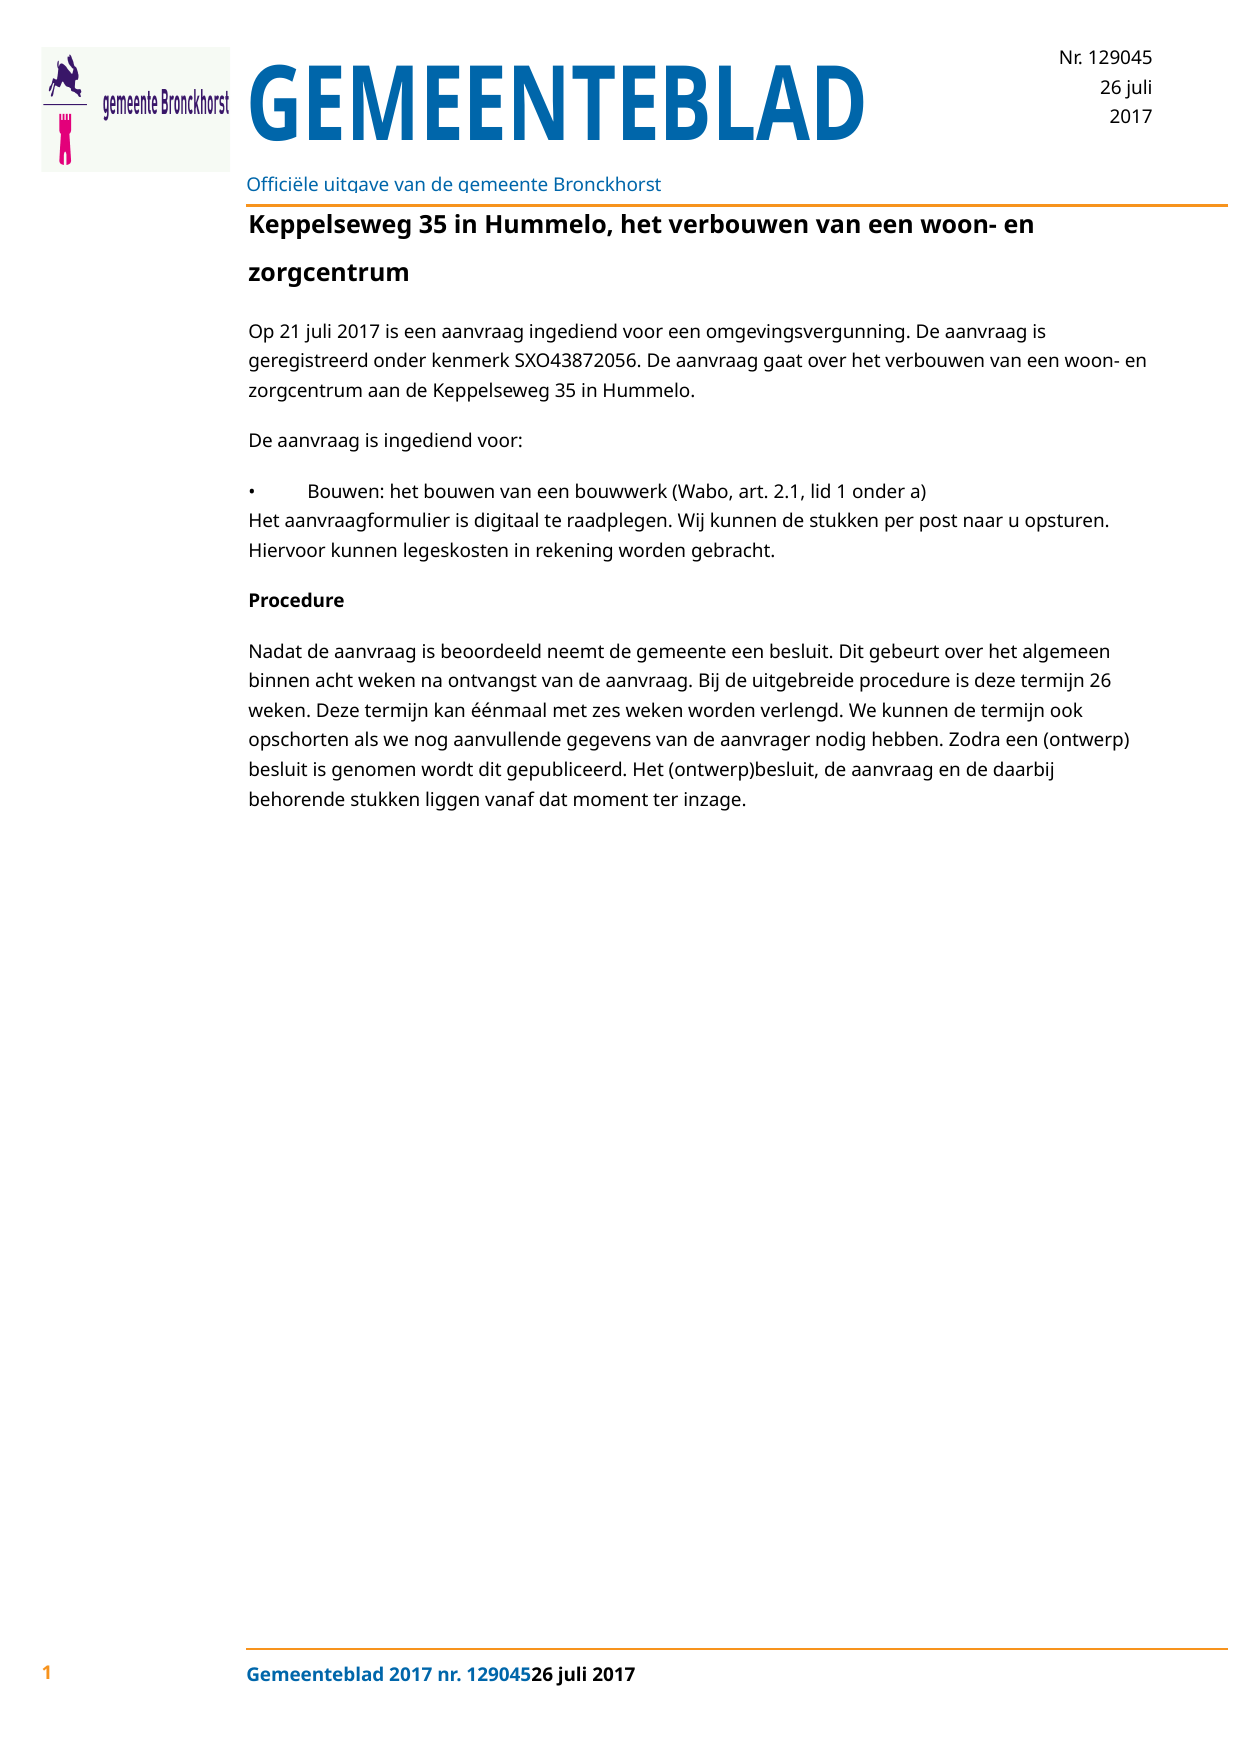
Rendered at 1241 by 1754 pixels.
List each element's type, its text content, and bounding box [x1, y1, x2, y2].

list Bouwen: het bouwen van een bouwwerk (Wabo, art. 2.1, lid 1 onder a) [248, 478, 1152, 504]
text Keppelseweg 35 in Hummelo, het verbouwen van een woon- en zorgcentrum [248, 207, 1152, 288]
picture [41, 47, 231, 172]
text Op 21 juli 2017 is een aanvraag ingediend voor een omgevingsvergunning. De aanvraag is geregistreerd onder kenmerk SXO43872056. De aanvraag gaat over het verbouwen van een woon- en zorgcentrum aan de Keppelseweg 35 in Hummelo. [248, 318, 1152, 403]
text Het aanvraagformulier is digitaal te raadplegen. Wij kunnen de stukken per post naar u opsturen. Hiervoor kunnen legeskosten in rekening worden gebracht. [248, 507, 1152, 563]
text Nadat de aanvraag is beoordeeld neemt de gemeente een besluit. Dit gebeurt over het algemeen binnen acht weken na ontvangst van de aanvraag. Bij de uitgebreide procedure is deze termijn 26 weken. Deze termijn kan éénmaal met zes weken worden verlengd. We kunnen de termijn ook opschorten als we nog aanvullende gegevens van de aanvrager nodig hebben. Zodra een (ontwerp) besluit is genomen wordt dit gepubliceerd. Het (ontwerp)besluit, de aanvraag en de daarbij behorende stukken liggen vanaf dat moment ter inzage. [248, 638, 1152, 812]
text De aanvraag is ingediend voor: [248, 427, 1152, 453]
text Procedure [248, 587, 1152, 613]
